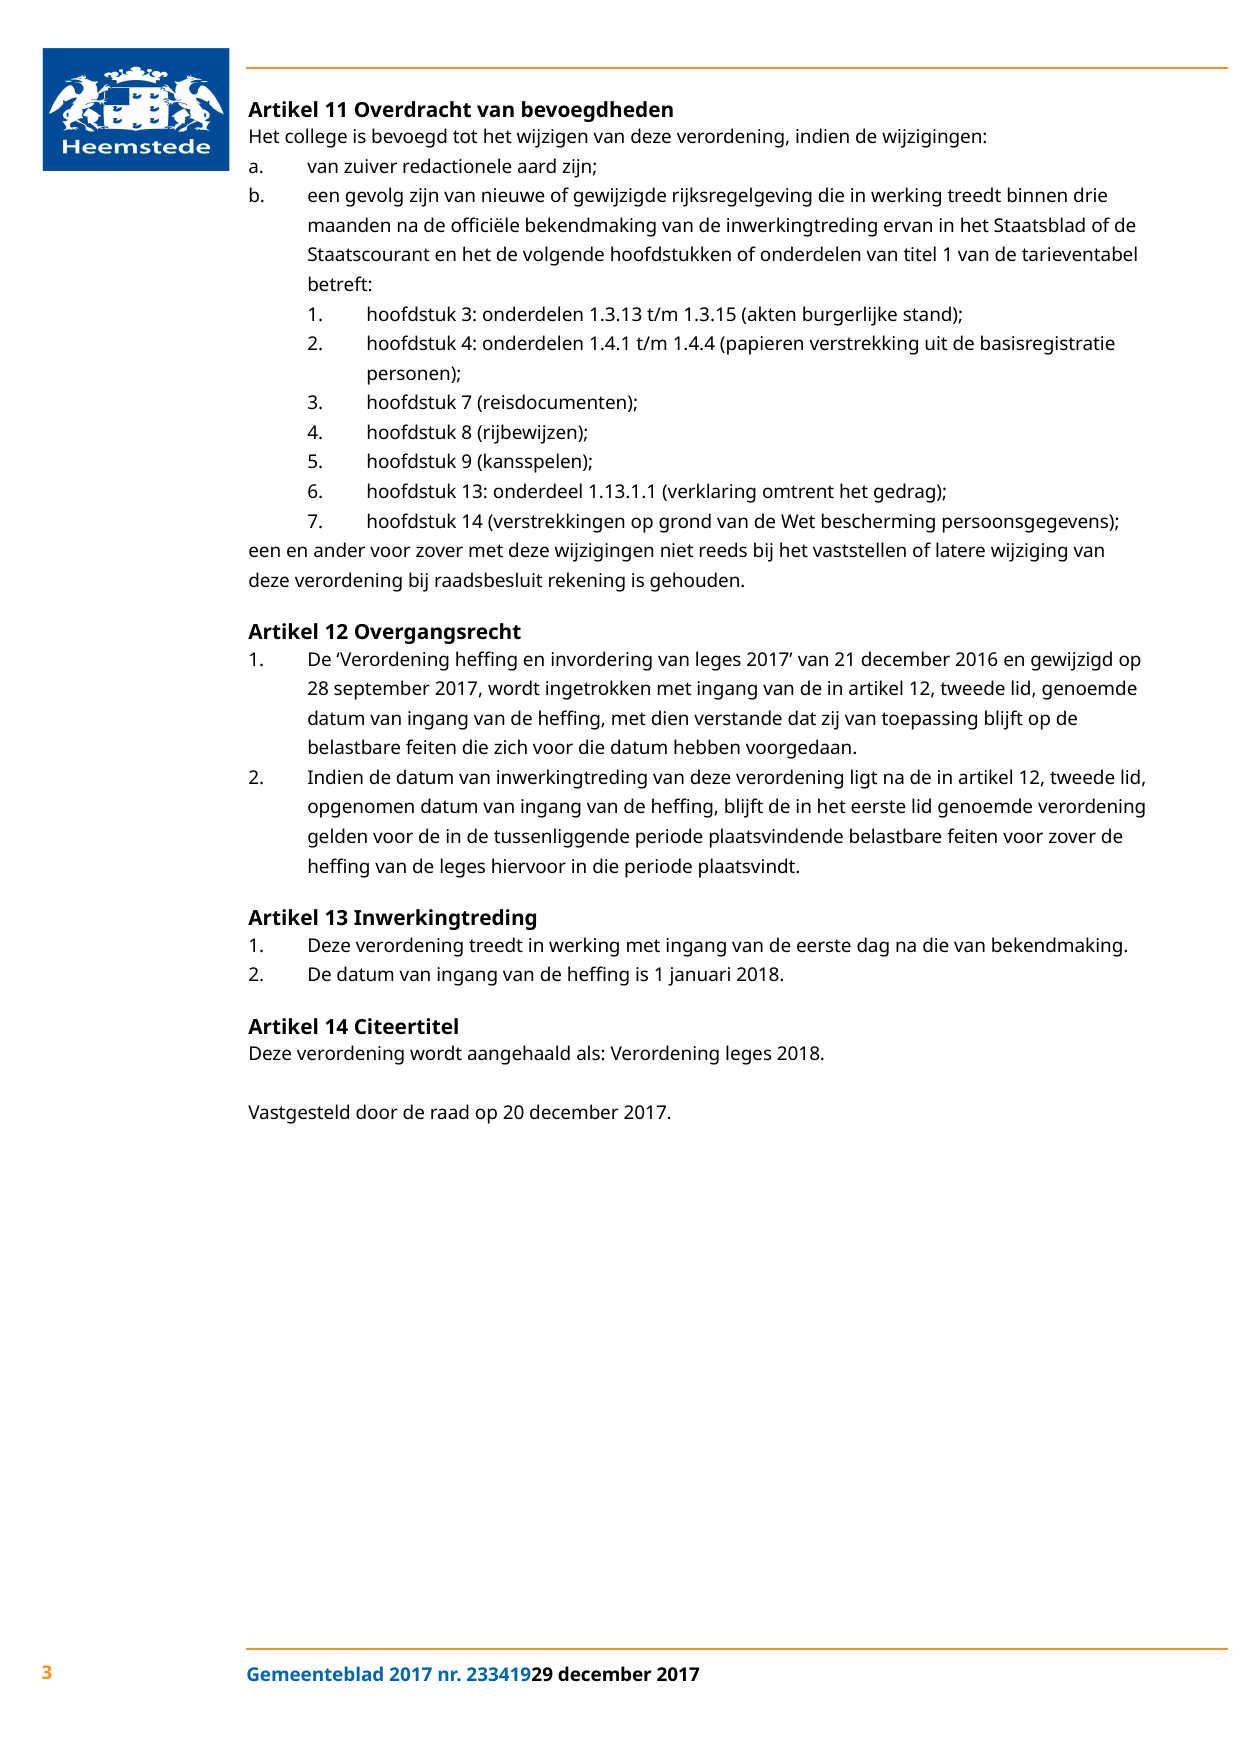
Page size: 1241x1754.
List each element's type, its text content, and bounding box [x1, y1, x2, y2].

list hoofdstuk 9 (kansspelen); [307, 449, 1152, 474]
list De datum van ingang van de heffing is 1 januari 2018. [248, 961, 1152, 987]
text Artikel 14 Citeertitel [248, 1012, 1152, 1040]
picture [41, 47, 231, 172]
list hoofdstuk 4: onderdelen 1.4.1 t/m 1.4.4 (papieren verstrekking uit de basisregistratie personen); [307, 330, 1152, 386]
text Deze verordening wordt aangehaald als: Verordening leges 2018. [248, 1040, 1152, 1066]
list hoofdstuk 13: onderdeel 1.13.1.1 (verklaring omtrent het gedrag); [307, 478, 1152, 504]
list hoofdstuk 8 (rijbewijzen); [307, 419, 1152, 445]
list Indien de datum van inwerkingtreding van deze verordening ligt na de in artikel 12, tweede lid, opgenomen datum van ingang van de heffing, blijft de in het eerste lid genoemde verordening gelden voor de in de tussenliggende periode plaatsvindende belastbare feiten voor zover de heffing van de leges hiervoor in die periode plaatsvindt. [248, 764, 1152, 879]
text Vastgesteld door de raad op 20 december 2017. [248, 1099, 1152, 1125]
list een gevolg zijn van nieuwe of gewijzigde rijksregelgeving die in werking treedt binnen drie maanden na de officiële bekendmaking van de inwerkingtreding ervan in het Staatsblad of de Staatscourant en het de volgende hoofdstukken of onderdelen van titel 1 van de tarieventabel betreft: [248, 182, 1152, 297]
list De ‘Verordening heffing en invordering van leges 2017’ van 21 december 2016 en gewijzigd op 28 september 2017, wordt ingetrokken met ingang van de in artikel 12, tweede lid, genoemde datum van ingang van de heffing, met dien verstande dat zij van toepassing blijft op de belastbare feiten die zich voor die datum hebben voorgedaan. [248, 646, 1152, 760]
text Artikel 13 Inwerkingtreding [248, 903, 1152, 932]
list hoofdstuk 3: onderdelen 1.3.13 t/m 1.3.15 (akten burgerlijke stand); [307, 301, 1152, 326]
text Het college is bevoegd tot het wijzigen van deze verordening, indien de wijzigingen: [248, 123, 1152, 149]
text een en ander voor zover met deze wijzigingen niet reeds bij het vaststellen of latere wijziging van deze verordening bij raadsbesluit rekening is gehouden. [248, 537, 1152, 593]
list Deze verordening treedt in werking met ingang van de eerste dag na die van bekendmaking. [248, 932, 1152, 957]
list hoofdstuk 7 (reisdocumenten); [307, 389, 1152, 415]
list hoofdstuk 14 (verstrekkingen op grond van de Wet bescherming persoonsgegevens); [307, 508, 1152, 533]
list van zuiver redactionele aard zijn; [248, 153, 1152, 178]
text Artikel 12 Overgangsrecht [248, 617, 1152, 646]
text Artikel 11 Overdracht van bevoegdheden [248, 95, 1152, 123]
